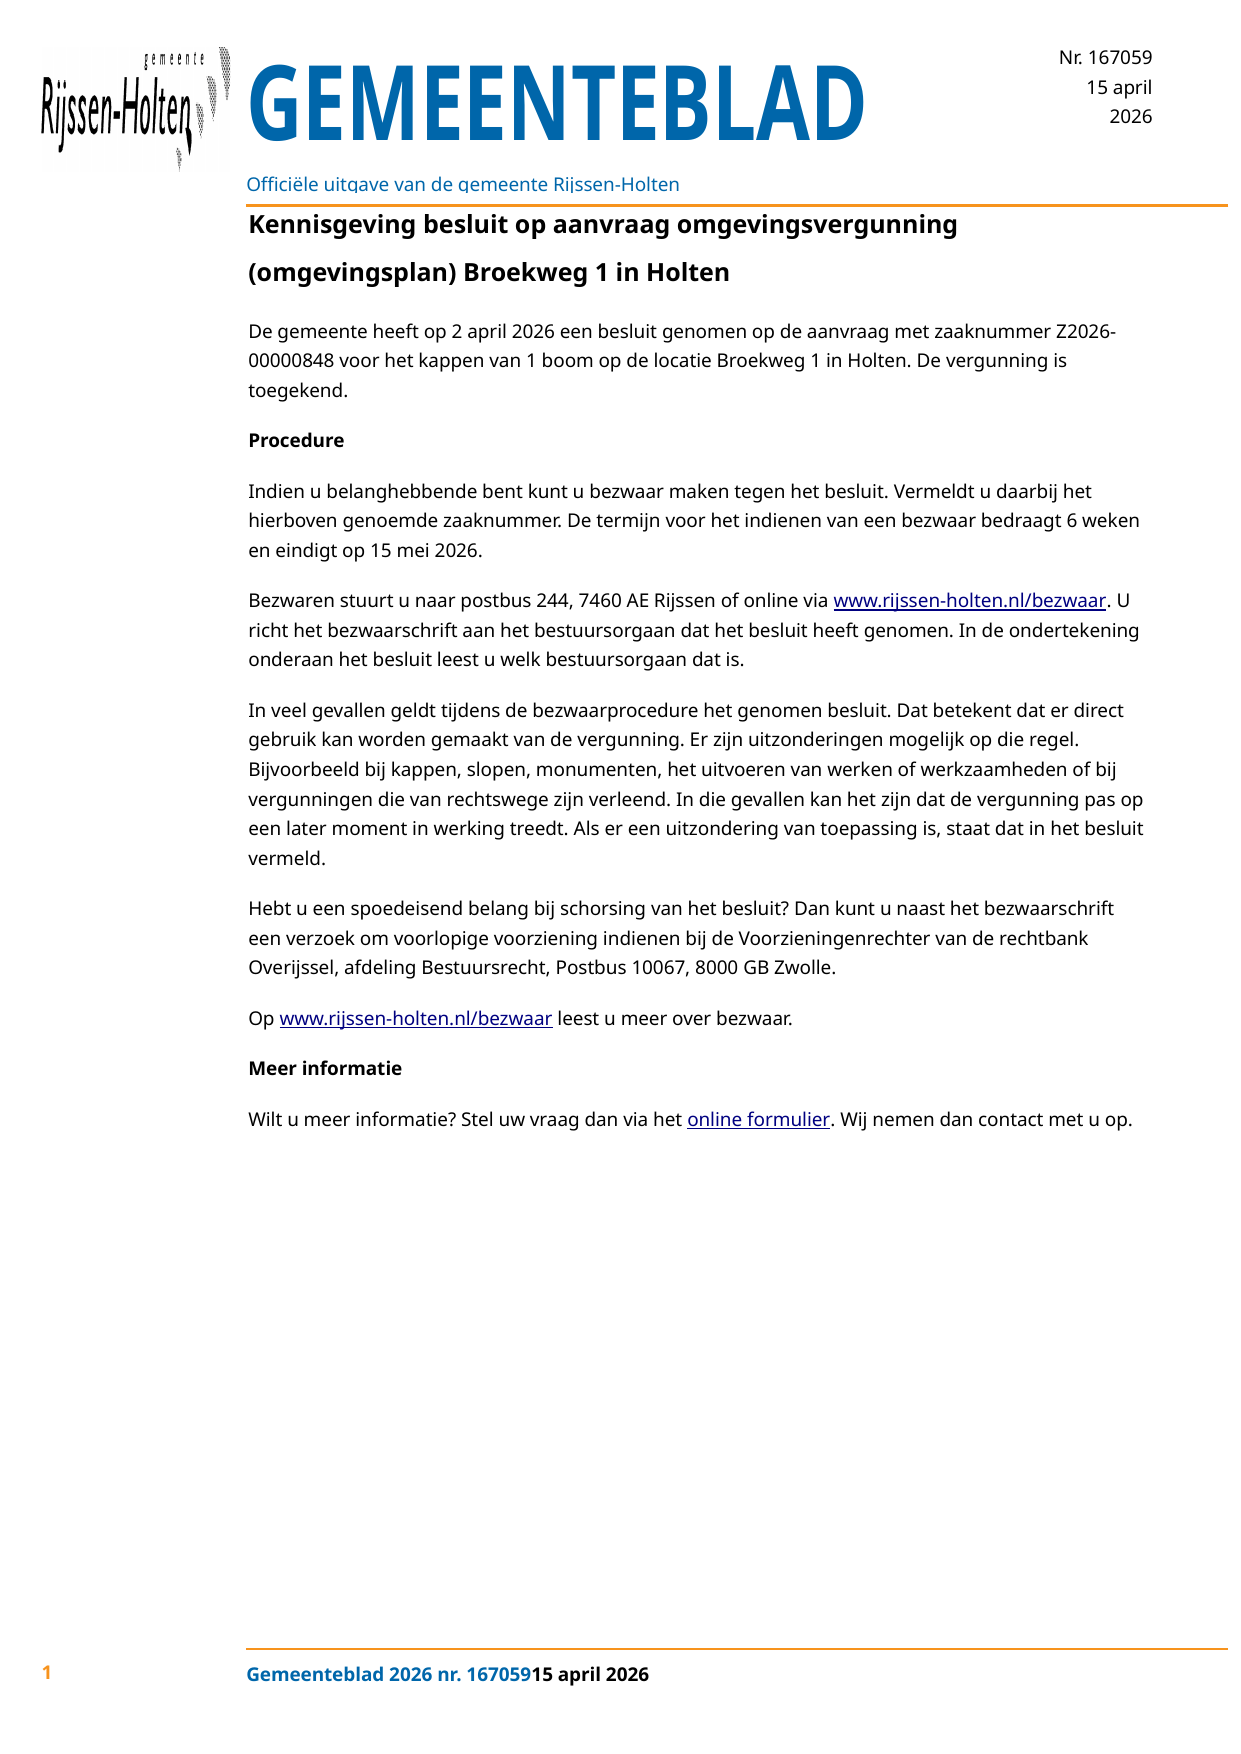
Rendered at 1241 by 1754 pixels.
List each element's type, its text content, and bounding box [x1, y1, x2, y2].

text Procedure [248, 427, 1152, 453]
text Indien u belanghebbende bent kunt u bezwaar maken tegen het besluit. Vermeldt u daarbij het hierboven genoemde zaaknummer. De termijn voor het indienen van een bezwaar bedraagt 6 weken en eindigt op 15 mei 2026. [248, 478, 1152, 563]
text Hebt u een spoedeisend belang bij schorsing van het besluit? Dan kunt u naast het bezwaarschrift een verzoek om voorlopige voorziening indienen bij de Voorzieningenrechter van de rechtbank Overijssel, afdeling Bestuursrecht, Postbus 10067, 8000 GB Zwolle. [248, 895, 1152, 980]
text In veel gevallen geldt tijdens de bezwaarprocedure het genomen besluit. Dat betekent dat er direct gebruik kan worden gemaakt van de vergunning. Er zijn uitzonderingen mogelijk op die regel. Bijvoorbeeld bij kappen, slopen, monumenten, het uitvoeren van werken of werkzaamheden of bij vergunningen die van rechtswege zijn verleend. In die gevallen kan het zijn dat de vergunning pas op een later moment in werking treedt. Als er een uitzondering van toepassing is, staat dat in het besluit vermeld. [248, 697, 1152, 871]
text Bezwaren stuurt u naar postbus 244, 7460 AE Rijssen of online via www.rijssen-holten.nl/bezwaar. U richt het bezwaarschrift aan het bestuursorgaan dat het besluit heeft genomen. In de ondertekening onderaan het besluit leest u welk bestuursorgaan dat is. [248, 587, 1152, 672]
text Wilt u meer informatie? Stel uw vraag dan via het online formulier. Wij nemen dan contact met u op. [248, 1106, 1152, 1132]
picture [41, 47, 231, 172]
text De gemeente heeft op 2 april 2026 een besluit genomen op de aanvraag met zaaknummer Z2026-00000848 voor het kappen van 1 boom op de locatie Broekweg 1 in Holten. De vergunning is toegekend. [248, 318, 1152, 403]
text Meer informatie [248, 1055, 1152, 1081]
text Op www.rijssen-holten.nl/bezwaar leest u meer over bezwaar. [248, 1005, 1152, 1031]
text Kennisgeving besluit op aanvraag omgevingsvergunning (omgevingsplan) Broekweg 1 in Holten [248, 207, 1152, 288]
